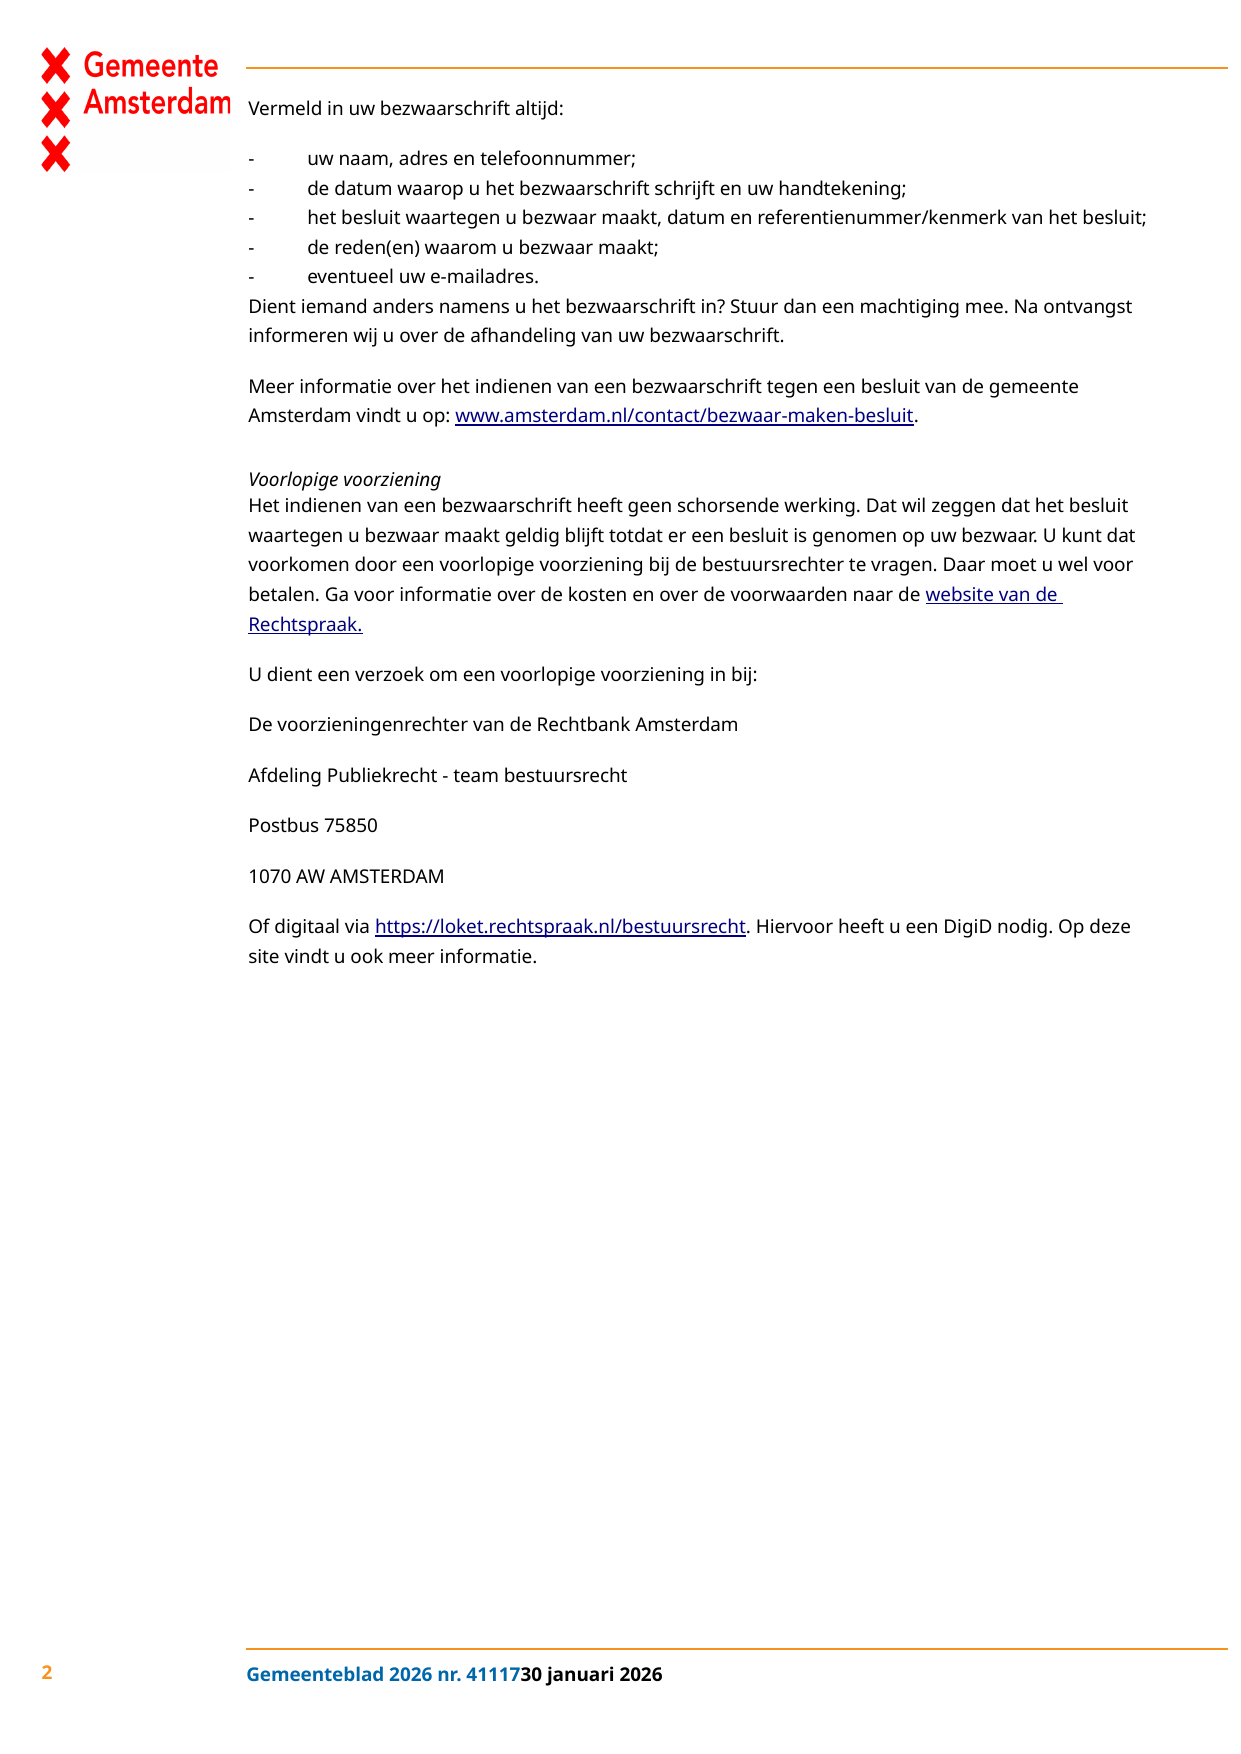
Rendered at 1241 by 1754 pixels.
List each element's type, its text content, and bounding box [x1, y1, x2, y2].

text U dient een verzoek om een voorlopige voorziening in bij: [248, 661, 1152, 687]
text Dient iemand anders namens u het bezwaarschrift in? Stuur dan een machtiging mee. Na ontvangst informeren wij u over de afhandeling van uw bezwaarschrift. [248, 293, 1152, 348]
list de datum waarop u het bezwaarschrift schrijft en uw handtekening; [248, 175, 1152, 201]
text Postbus 75850 [248, 812, 1152, 838]
text Afdeling Publiekrecht - team bestuursrecht [248, 762, 1152, 788]
list uw naam, adres en telefoonnummer; [248, 145, 1152, 171]
text De voorzieningenrechter van de Rechtbank Amsterdam [248, 712, 1152, 737]
text Of digitaal via https://loket.rechtspraak.nl/bestuursrecht. Hiervoor heeft u een DigiD nodig. Op deze site vindt u ook meer informatie. [248, 913, 1152, 968]
text Meer informatie over het indienen van een bezwaarschrift tegen een besluit van de gemeente Amsterdam vindt u op: www.amsterdam.nl/contact/bezwaar-maken-besluit. [248, 373, 1152, 428]
list eventueel uw e-mailadres. [248, 263, 1152, 289]
list de reden(en) waarom u bezwaar maakt; [248, 234, 1152, 260]
picture [41, 47, 231, 172]
text Vermeld in uw bezwaarschrift altijd: [248, 95, 1152, 121]
text Het indienen van een bezwaarschrift heeft geen schorsende werking. Dat wil zeggen dat het besluit waartegen u bezwaar maakt geldig blijft totdat er een besluit is genomen op uw bezwaar. U kunt dat voorkomen door een voorlopige voorziening bij de bestuursrechter te vragen. Daar moet u wel voor betalen. Ga voor informatie over de kosten en over de voorwaarden naar de website van de Rechtspraak. [248, 492, 1152, 636]
list het besluit waartegen u bezwaar maakt, datum en referentienummer/kenmerk van het besluit; [248, 204, 1152, 230]
text Voorlopige voorziening [248, 467, 1152, 492]
text 1070 AW AMSTERDAM [248, 863, 1152, 888]
